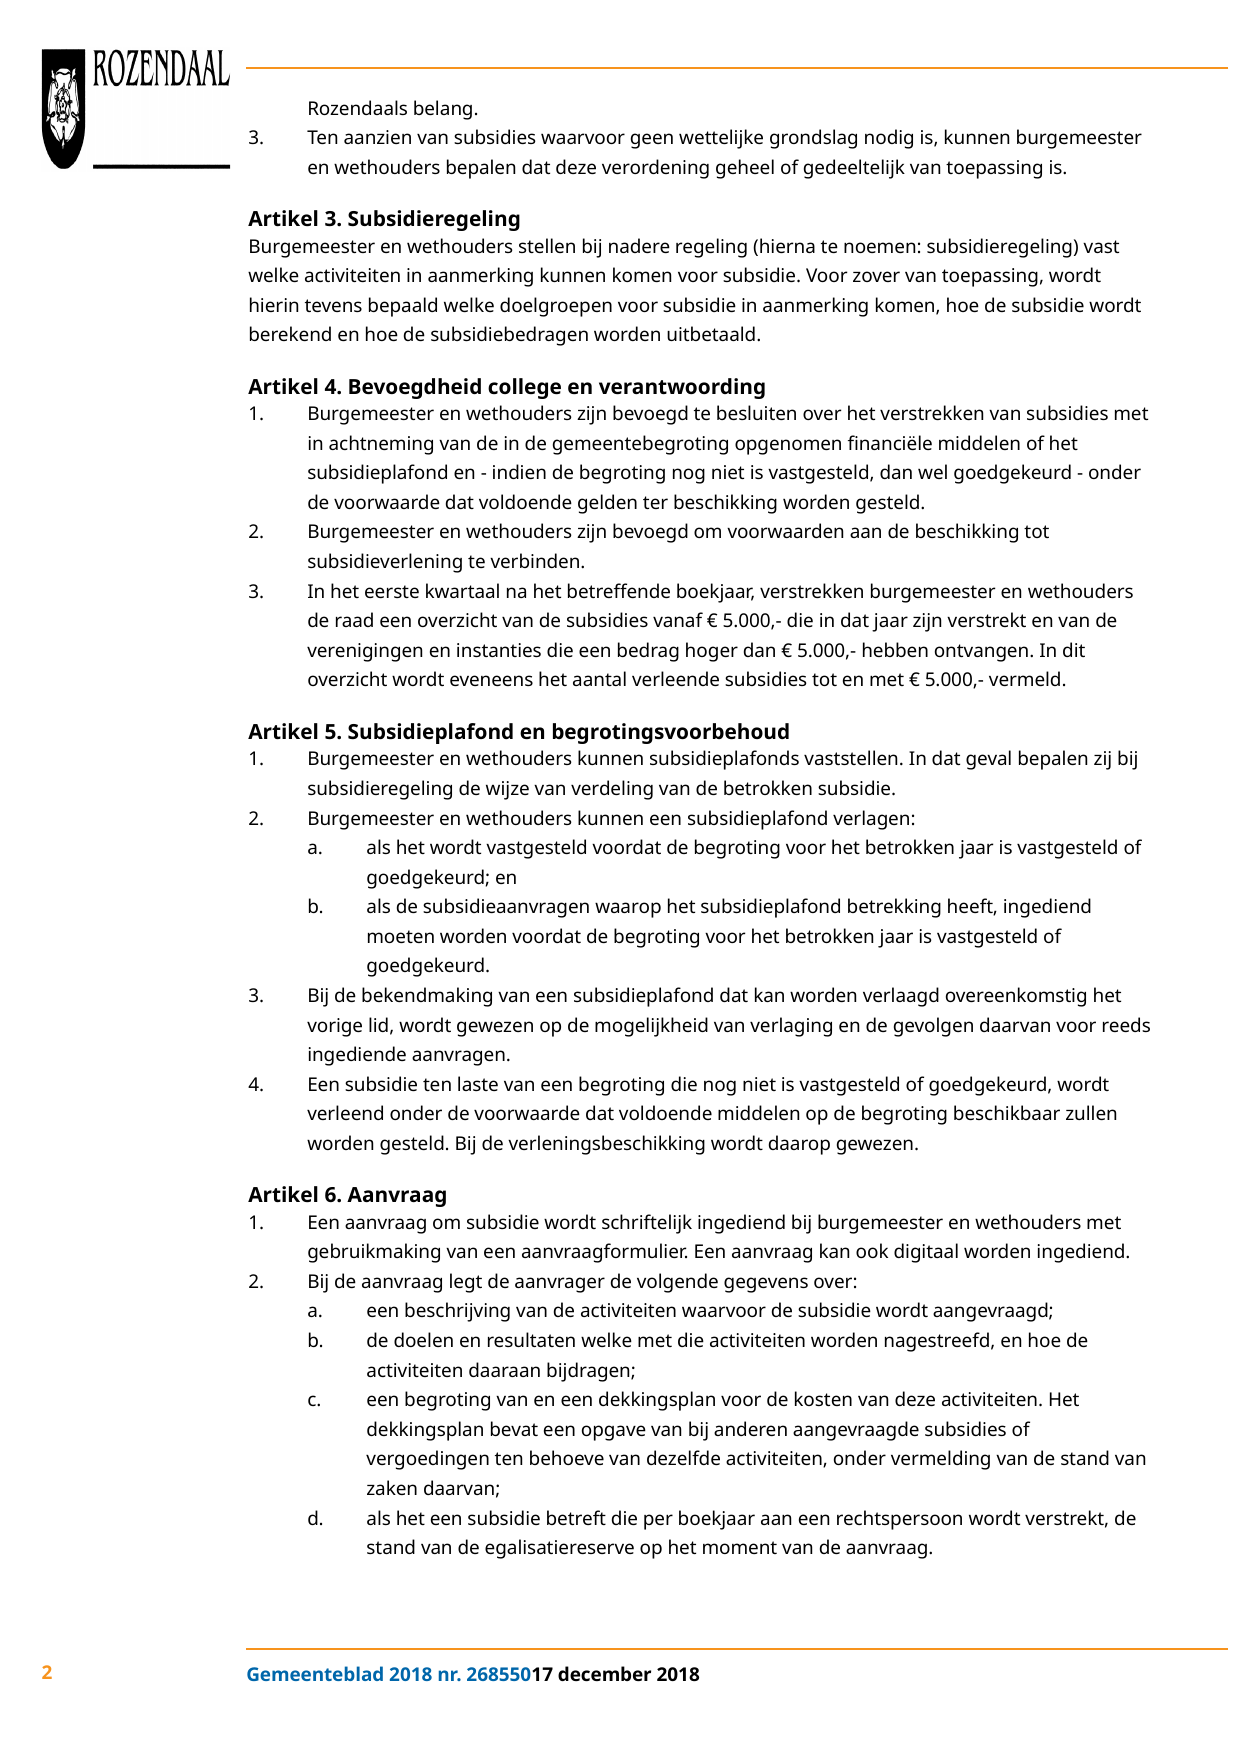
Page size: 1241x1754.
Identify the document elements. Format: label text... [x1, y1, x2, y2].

list als de subsidieaanvragen waarop het subsidieplafond betrekking heeft, ingediend moeten worden voordat de begroting voor het betrokken jaar is vastgesteld of goedgekeurd. [307, 893, 1152, 978]
list Burgemeester en wethouders zijn bevoegd om voorwaarden aan de beschikking tot subsidieverlening te verbinden. [248, 519, 1152, 574]
list als het een subsidie betreft die per boekjaar aan een rechtspersoon wordt verstrekt, de stand van de egalisatiereserve op het moment van de aanvraag. [307, 1505, 1152, 1560]
list Burgemeester en wethouders kunnen een subsidieplafond verlagen: [248, 805, 1152, 830]
list Burgemeester en wethouders zijn bevoegd te besluiten over het verstrekken van subsidies met in achtneming van de in de gemeentebegroting opgenomen financiële middelen of het subsidieplafond en - indien de begroting nog niet is vastgesteld, dan wel goedgekeurd - onder de voorwaarde dat voldoende gelden ter beschikking worden gesteld. [248, 400, 1152, 515]
text Artikel 3. Subsidieregeling [248, 204, 1152, 233]
list een beschrijving van de activiteiten waarvoor de subsidie wordt aangevraagd; [307, 1298, 1152, 1323]
list als het wordt vastgesteld voordat de begroting voor het betrokken jaar is vastgesteld of goedgekeurd; en [307, 834, 1152, 889]
list Rozendaals belang. [248, 95, 1152, 121]
text Artikel 5. Subsidieplafond en begrotingsvoorbehoud [248, 717, 1152, 746]
text Burgemeester en wethouders stellen bij nadere regeling (hierna te noemen: subsidieregeling) vast welke activiteiten in aanmerking kunnen komen voor subsidie. Voor zover van toepassing, wordt hierin tevens bepaald welke doelgroepen voor subsidie in aanmerking komen, hoe de subsidie wordt berekend en hoe de subsidiebedragen worden uitbetaald. [248, 233, 1152, 347]
text Artikel 6. Aanvraag [248, 1181, 1152, 1209]
list de doelen en resultaten welke met die activiteiten worden nagestreefd, en hoe de activiteiten daaraan bijdragen; [307, 1327, 1152, 1383]
list In het eerste kwartaal na het betreffende boekjaar, verstrekken burgemeester en wethouders de raad een overzicht van de subsidies vanaf € 5.000,- die in dat jaar zijn verstrekt en van de verenigingen en instanties die een bedrag hoger dan € 5.000,- hebben ontvangen. In dit overzicht wordt eveneens het aantal verleende subsidies tot en met € 5.000,- vermeld. [248, 578, 1152, 692]
picture [41, 47, 231, 172]
list Een aanvraag om subsidie wordt schriftelijk ingediend bij burgemeester en wethouders met gebruikmaking van een aanvraagformulier. Een aanvraag kan ook digitaal worden ingediend. [248, 1209, 1152, 1264]
list Bij de bekendmaking van een subsidieplafond dat kan worden verlaagd overeenkomstig het vorige lid, wordt gewezen op de mogelijkheid van verlaging en de gevolgen daarvan voor reeds ingediende aanvragen. [248, 982, 1152, 1067]
list Bij de aanvraag legt de aanvrager de volgende gegevens over: [248, 1268, 1152, 1294]
list een begroting van en een dekkingsplan voor de kosten van deze activiteiten. Het dekkingsplan bevat een opgave van bij anderen aangevraagde subsidies of vergoedingen ten behoeve van dezelfde activiteiten, onder vermelding van de stand van zaken daarvan; [307, 1386, 1152, 1501]
text Artikel 4. Bevoegdheid college en verantwoording [248, 372, 1152, 400]
list Een subsidie ten laste van een begroting die nog niet is vastgesteld of goedgekeurd, wordt verleend onder de voorwaarde dat voldoende middelen op de begroting beschikbaar zullen worden gesteld. Bij de verleningsbeschikking wordt daarop gewezen. [248, 1071, 1152, 1156]
list Burgemeester en wethouders kunnen subsidieplafonds vaststellen. In dat geval bepalen zij bij subsidieregeling de wijze van verdeling van de betrokken subsidie. [248, 746, 1152, 801]
list Ten aanzien van subsidies waarvoor geen wettelijke grondslag nodig is, kunnen burgemeester en wethouders bepalen dat deze verordening geheel of gedeeltelijk van toepassing is. [248, 124, 1152, 180]
